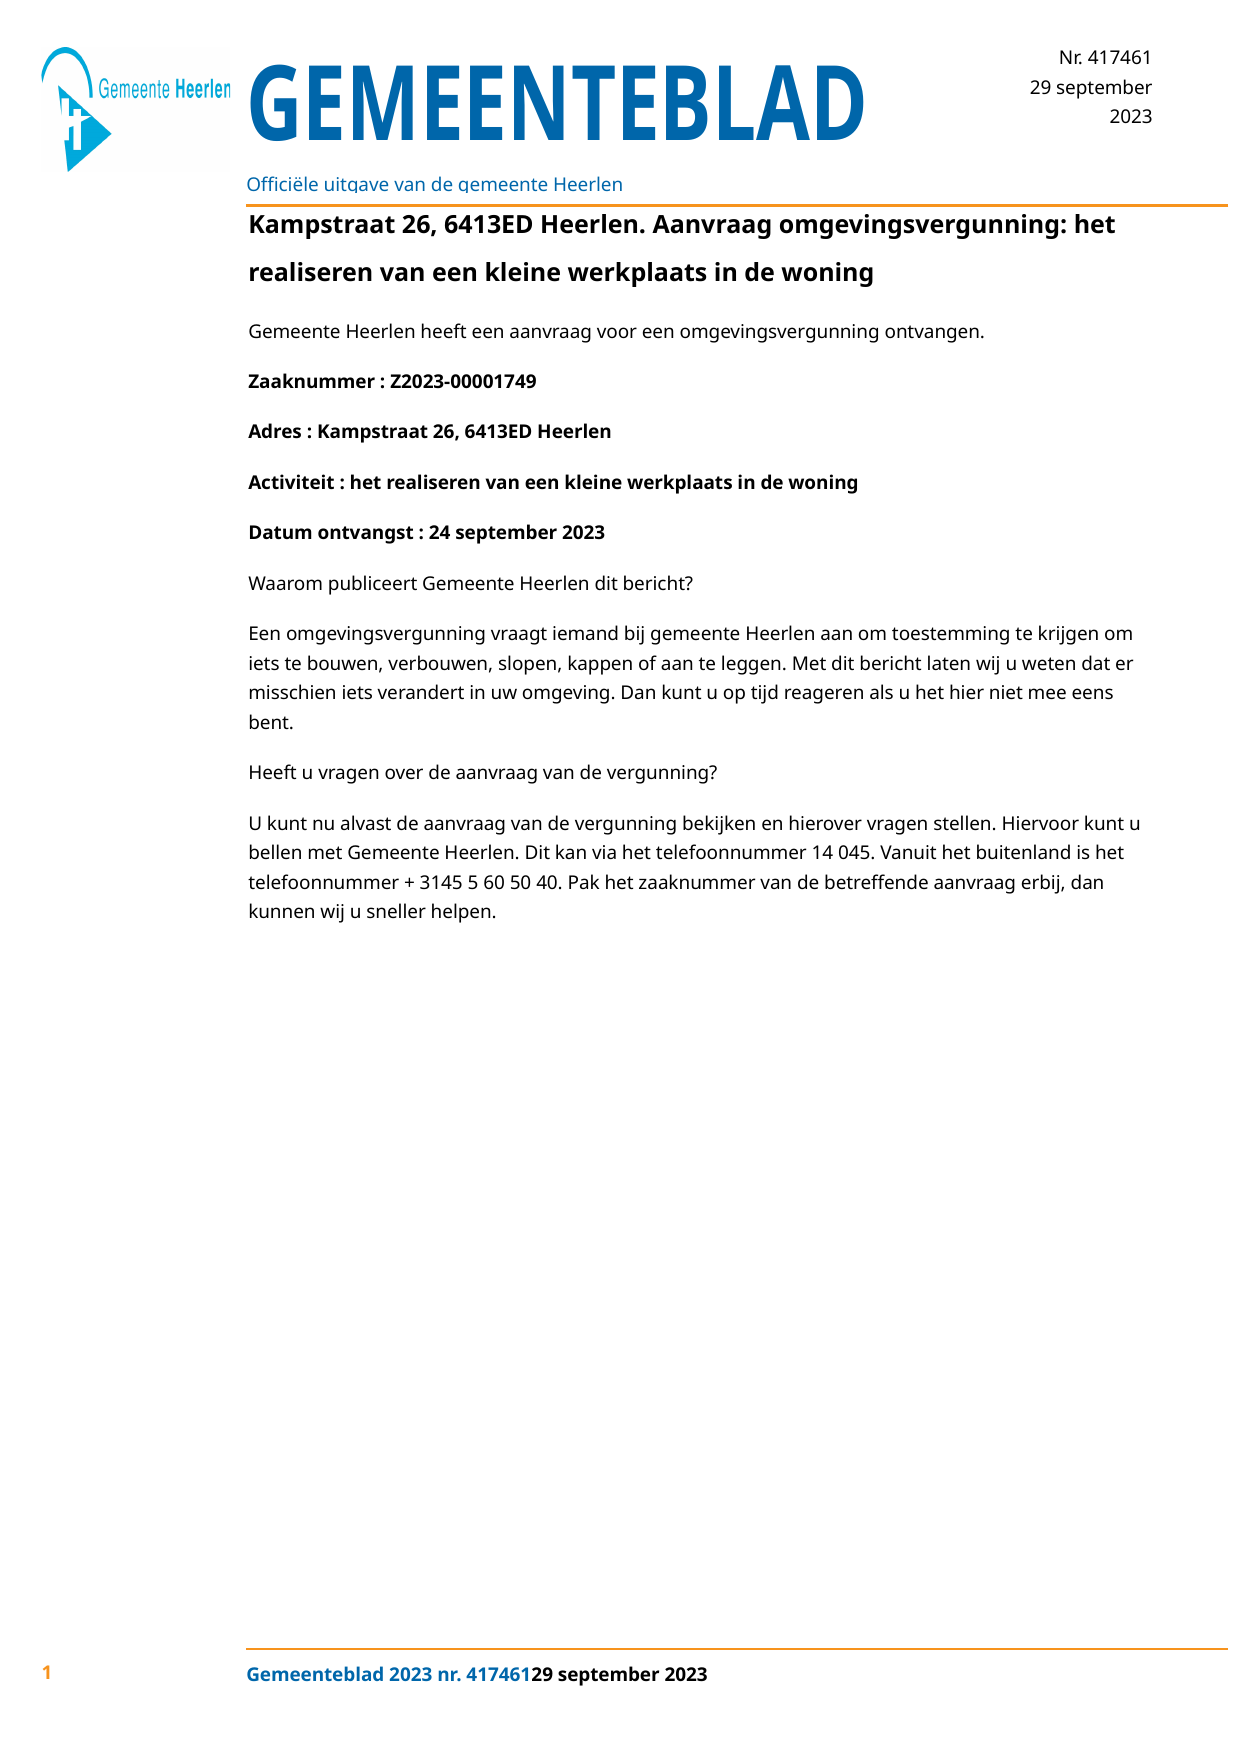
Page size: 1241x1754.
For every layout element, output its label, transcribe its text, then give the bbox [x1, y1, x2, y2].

picture [41, 47, 231, 172]
text Gemeente Heerlen heeft een aanvraag voor een omgevingsvergunning ontvangen. [248, 318, 1152, 344]
picture [41, 47, 59, 70]
text Adres : Kampstraat 26, 6413ED Heerlen [248, 419, 1152, 444]
text Waarom publiceert Gemeente Heerlen dit bericht? [248, 570, 1152, 596]
text Een omgevingsvergunning vraagt iemand bij gemeente Heerlen aan om toestemming te krijgen om iets te bouwen, verbouwen, slopen, kappen of aan te leggen. Met dit bericht laten wij u weten dat er misschien iets verandert in uw omgeving. Dan kunt u op tijd reageren als u het hier niet mee eens bent. [248, 620, 1152, 735]
text Activiteit : het realiseren van een kleine werkplaats in de woning [248, 469, 1152, 495]
text Kampstraat 26, 6413ED Heerlen. Aanvraag omgevingsvergunning: het realiseren van een kleine werkplaats in de woning [248, 207, 1152, 288]
text Heeft u vragen over de aanvraag van de vergunning? [248, 759, 1152, 785]
text Zaaknummer : Z2023-00001749 [248, 368, 1152, 394]
text Datum ontvangst : 24 september 2023 [248, 519, 1152, 545]
text U kunt nu alvast de aanvraag van de vergunning bekijken en hierover vragen stellen. Hiervoor kunt u bellen met Gemeente Heerlen. Dit kan via het telefoonnummer 14 045. Vanuit het buitenland is het telefoonnummer + 3145 5 60 50 40. Pak het zaaknummer van de betreffende aanvraag erbij, dan kunnen wij u sneller helpen. [248, 810, 1152, 924]
